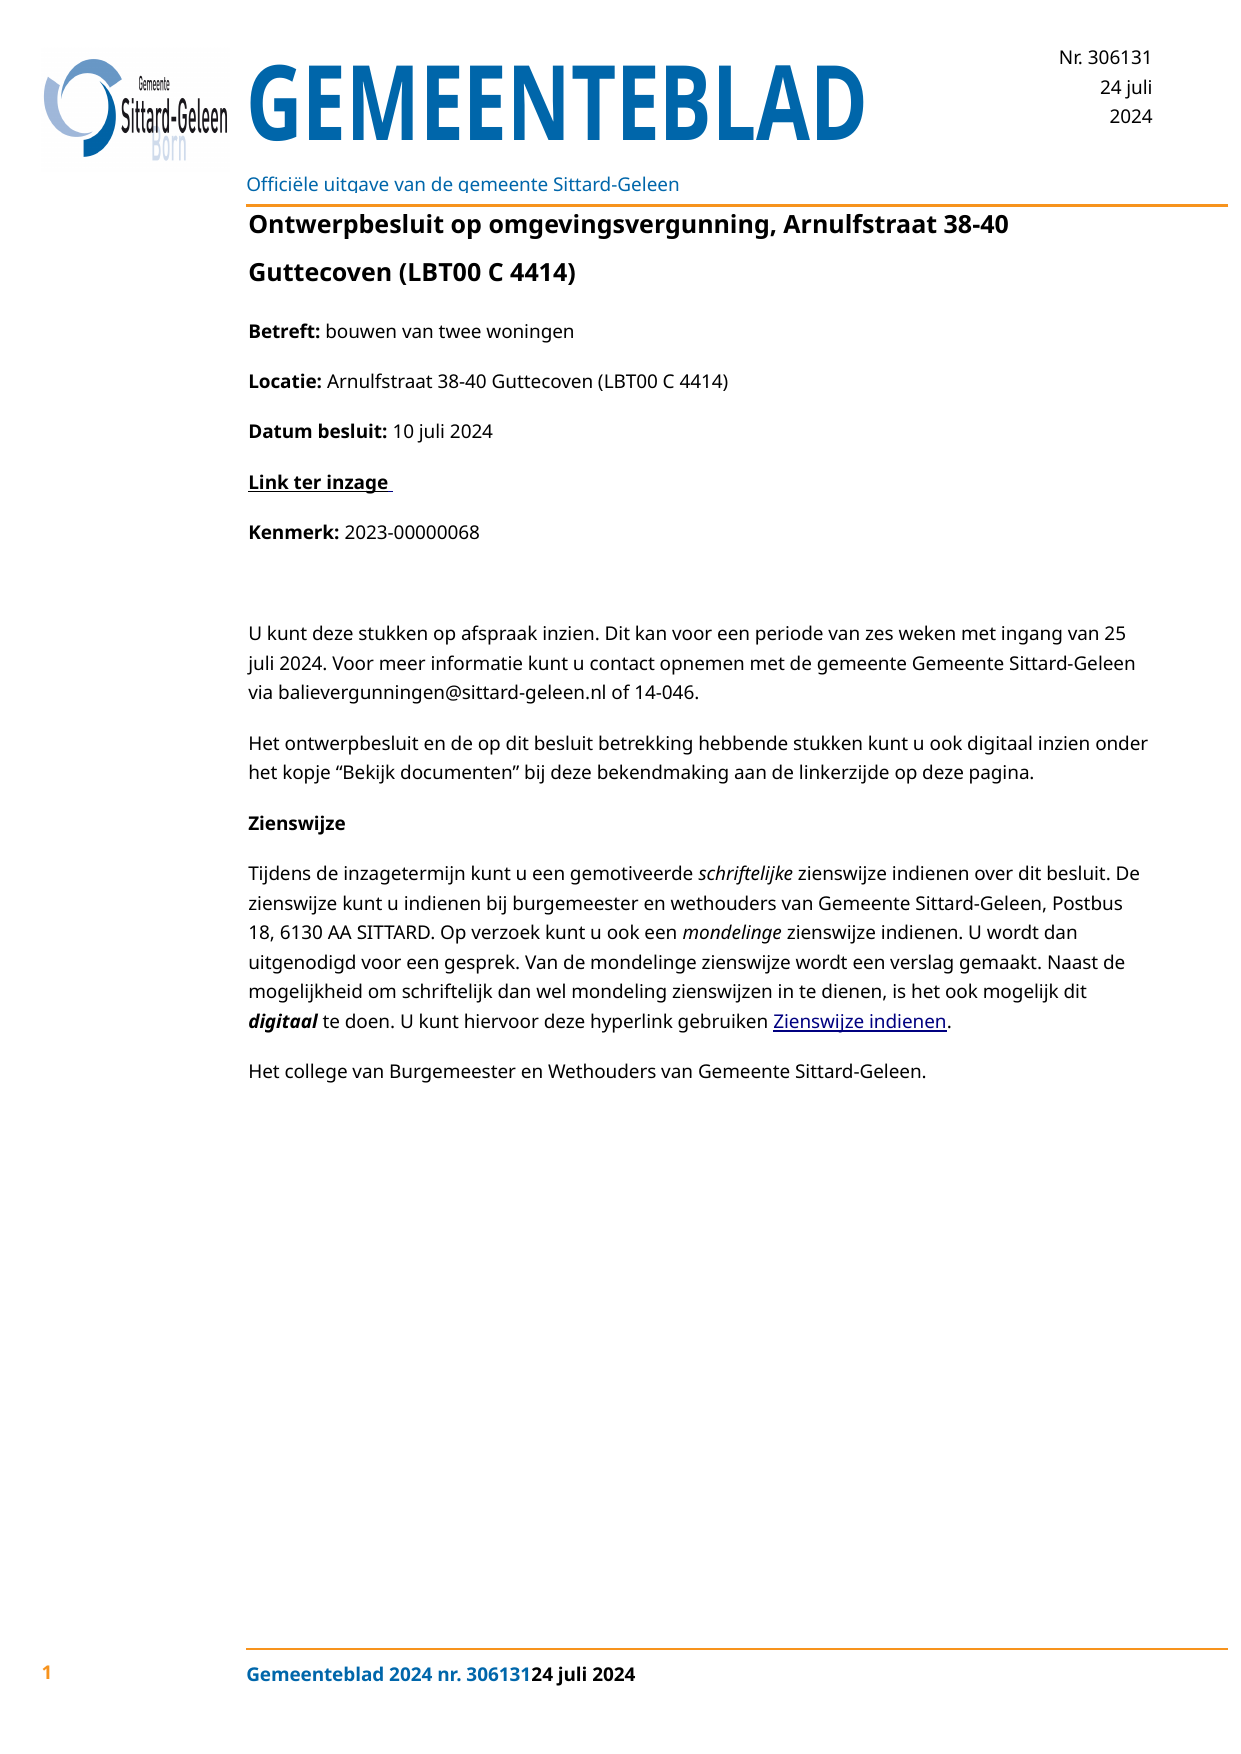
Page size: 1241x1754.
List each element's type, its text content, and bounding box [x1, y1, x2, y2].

text Locatie: Arnulfstraat 38-40 Guttecoven (LBT00 C 4414) [248, 368, 1152, 394]
text Zienswijze [248, 810, 1152, 836]
text Kenmerk: 2023-00000068 [248, 519, 1152, 545]
text Het ontwerpbesluit en de op dit besluit betrekking hebbende stukken kunt u ook digitaal inzien onder het kopje “Bekijk documenten” bij deze bekendmaking aan de linkerzijde op deze pagina. [248, 730, 1152, 785]
picture [41, 47, 231, 172]
text U kunt deze stukken op afspraak inzien. Dit kan voor een periode van zes weken met ingang van 25 juli 2024. Voor meer informatie kunt u contact opnemen met de gemeente Gemeente Sittard-Geleen via balievergunningen@sittard-geleen.nl of 14-046. [248, 620, 1152, 705]
text Link ter inzage [248, 469, 1152, 495]
text Betreft: bouwen van twee woningen [248, 318, 1152, 344]
text Het college van Burgemeester en Wethouders van Gemeente Sittard-Geleen. [248, 1059, 1152, 1084]
text Datum besluit: 10 juli 2024 [248, 419, 1152, 444]
text Ontwerpbesluit op omgevingsvergunning, Arnulfstraat 38-40 Guttecoven (LBT00 C 4414) [248, 207, 1152, 288]
text Tijdens de inzagetermijn kunt u een gemotiveerde schriftelijke zienswijze indienen over dit besluit. De zienswijze kunt u indienen bij burgemeester en wethouders van Gemeente Sittard-Geleen, Postbus 18, 6130 AA SITTARD. Op verzoek kunt u ook een mondelinge zienswijze indienen. U wordt dan uitgenodigd voor een gesprek. Van de mondelinge zienswijze wordt een verslag gemaakt. Naast de mogelijkheid om schriftelijk dan wel mondeling zienswijzen in te dienen, is het ook mogelijk dit digitaal te doen. U kunt hiervoor deze hyperlink gebruiken Zienswijze indienen. [248, 860, 1152, 1034]
